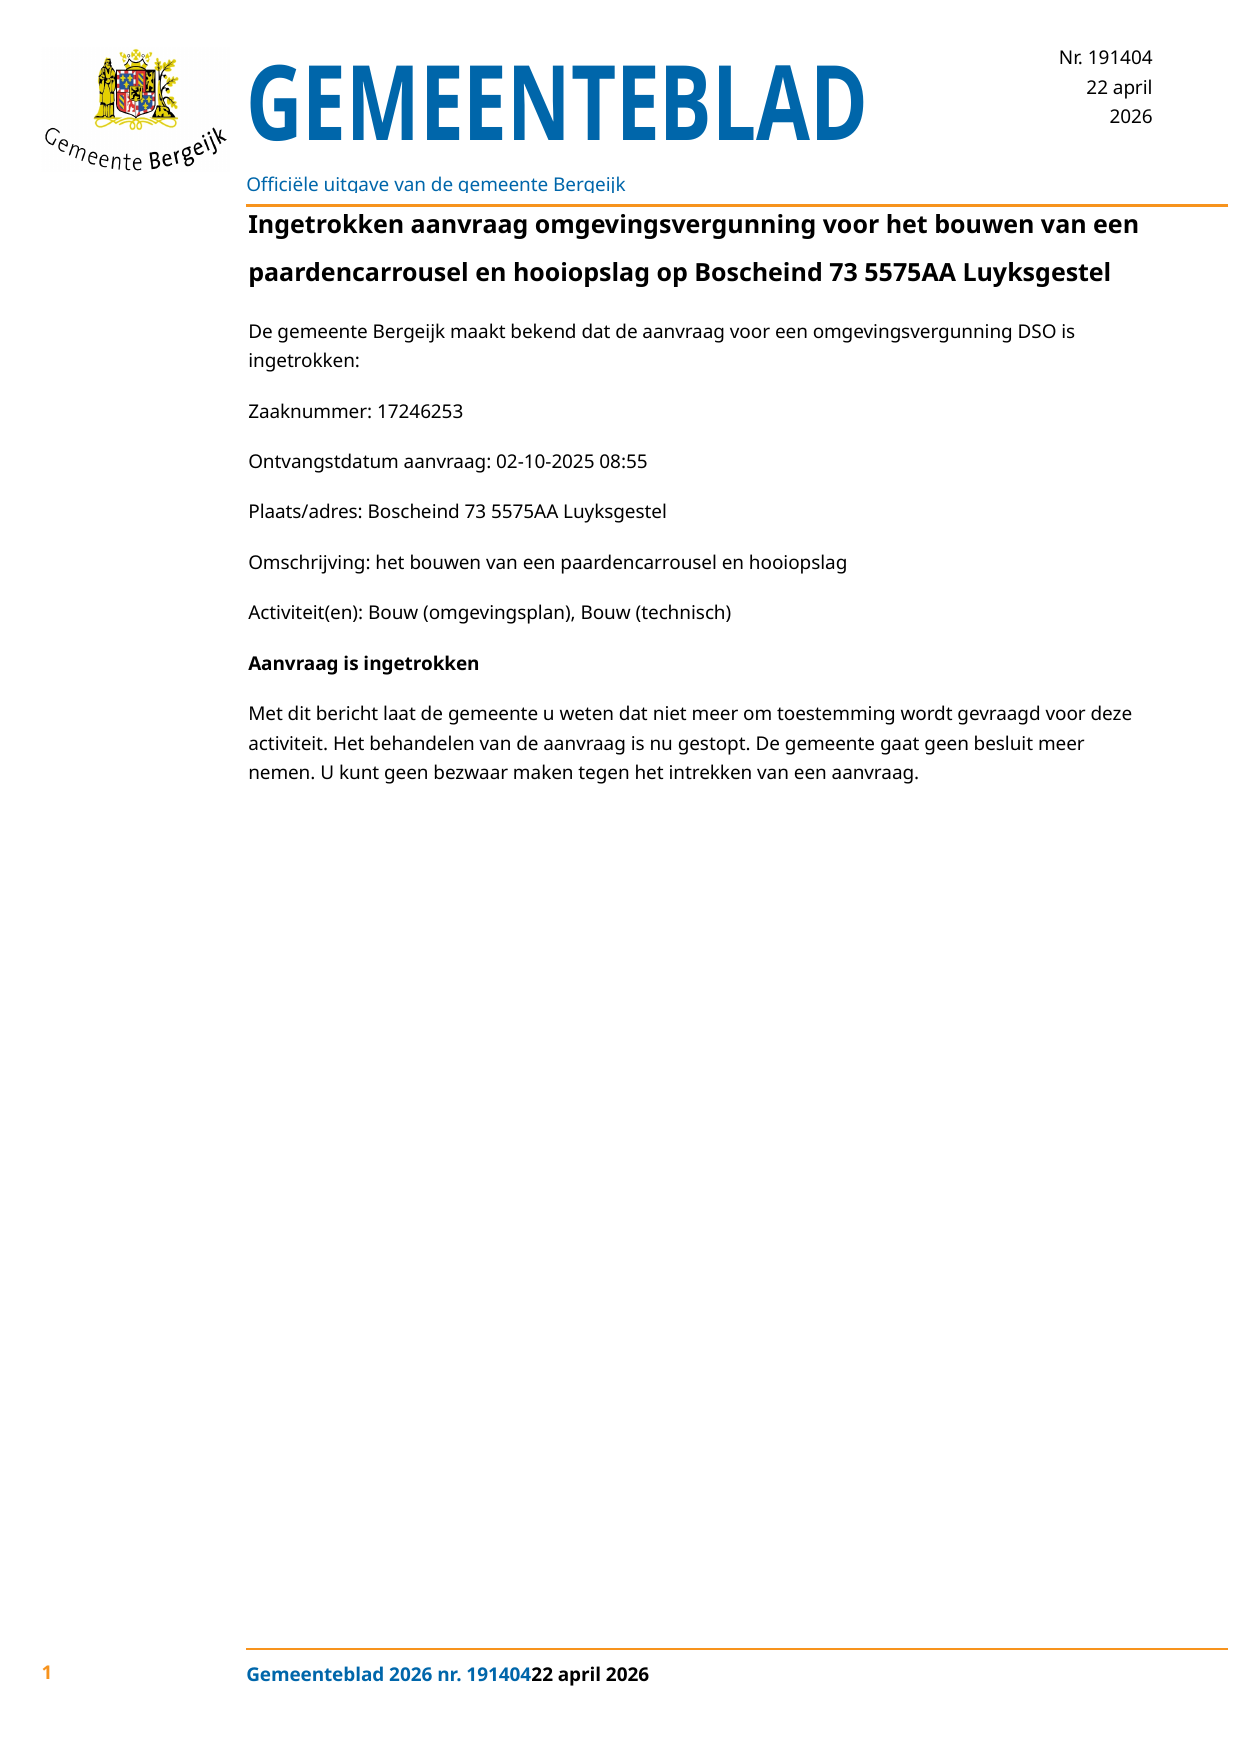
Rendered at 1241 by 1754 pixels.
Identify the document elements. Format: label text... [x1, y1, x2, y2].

text Ingetrokken aanvraag omgevingsvergunning voor het bouwen van een paardencarrousel en hooiopslag op Boscheind 73 5575AA Luyksgestel [248, 207, 1152, 288]
text Activiteit(en): Bouw (omgevingsplan), Bouw (technisch) [248, 599, 1152, 625]
text Plaats/adres: Boscheind 73 5575AA Luyksgestel [248, 499, 1152, 524]
text De gemeente Bergeijk maakt bekend dat de aanvraag voor een omgevingsvergunning DSO is ingetrokken: [248, 318, 1152, 373]
text Omschrijving: het bouwen van een paardencarrousel en hooiopslag [248, 549, 1152, 575]
text Met dit bericht laat de gemeente u weten dat niet meer om toestemming wordt gevraagd voor deze activiteit. Het behandelen van de aanvraag is nu gestopt. De gemeente gaat geen besluit meer nemen. U kunt geen bezwaar maken tegen het intrekken van een aanvraag. [248, 700, 1152, 785]
text Ontvangstdatum aanvraag: 02-10-2025 08:55 [248, 448, 1152, 474]
picture [41, 47, 231, 172]
text Zaaknummer: 17246253 [248, 398, 1152, 424]
text Aanvraag is ingetrokken [248, 650, 1152, 676]
